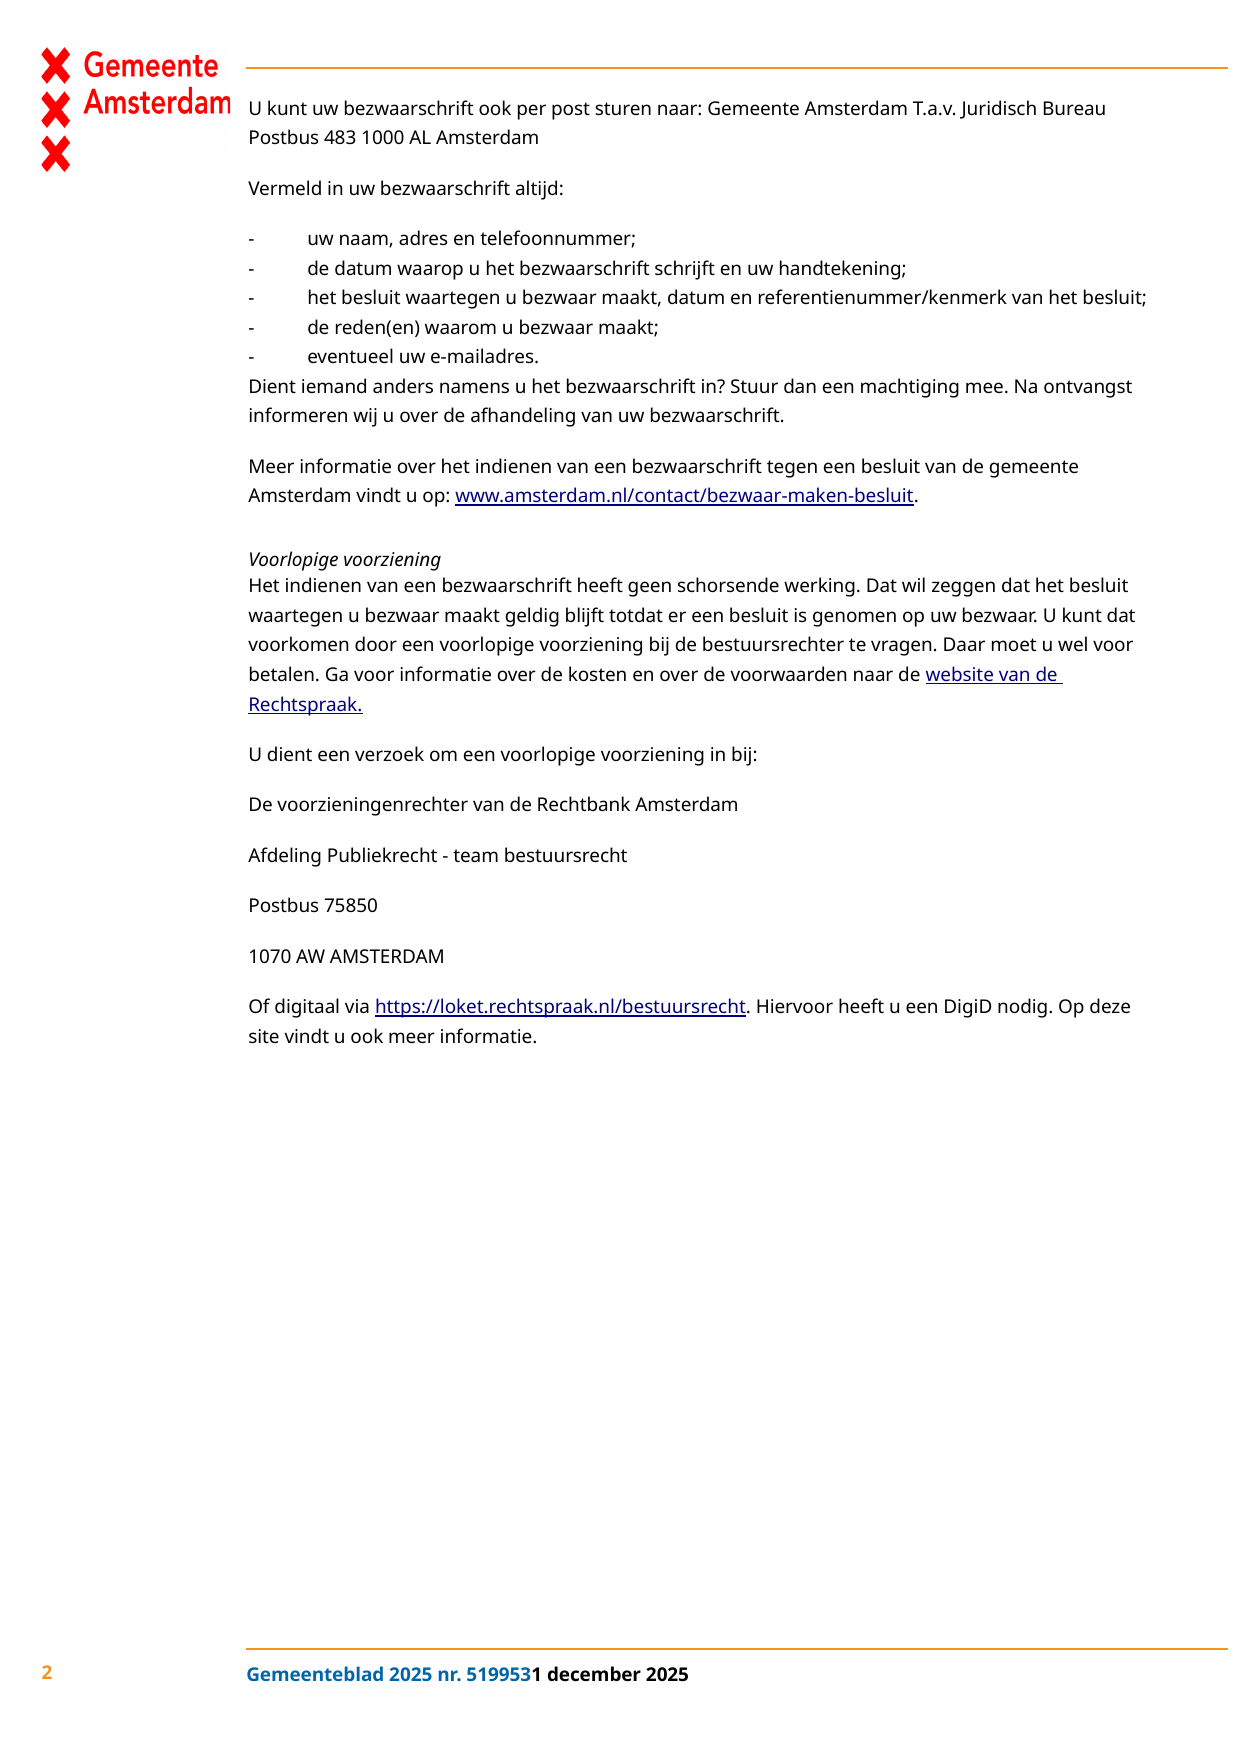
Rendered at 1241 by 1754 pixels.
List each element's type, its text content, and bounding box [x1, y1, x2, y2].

text Meer informatie over het indienen van een bezwaarschrift tegen een besluit van de gemeente Amsterdam vindt u op: www.amsterdam.nl/contact/bezwaar-maken-besluit. [248, 453, 1152, 508]
text Voorlopige voorziening [248, 547, 1152, 572]
text Vermeld in uw bezwaarschrift altijd: [248, 175, 1152, 201]
text De voorzieningenrechter van de Rechtbank Amsterdam [248, 792, 1152, 817]
list de datum waarop u het bezwaarschrift schrijft en uw handtekening; [248, 255, 1152, 281]
text Het indienen van een bezwaarschrift heeft geen schorsende werking. Dat wil zeggen dat het besluit waartegen u bezwaar maakt geldig blijft totdat er een besluit is genomen op uw bezwaar. U kunt dat voorkomen door een voorlopige voorziening bij de bestuursrechter te vragen. Daar moet u wel voor betalen. Ga voor informatie over de kosten en over de voorwaarden naar de website van de Rechtspraak. [248, 572, 1152, 716]
list uw naam, adres en telefoonnummer; [248, 225, 1152, 251]
list de reden(en) waarom u bezwaar maakt; [248, 314, 1152, 340]
text Postbus 75850 [248, 892, 1152, 918]
list het besluit waartegen u bezwaar maakt, datum en referentienummer/kenmerk van het besluit; [248, 284, 1152, 310]
text 1070 AW AMSTERDAM [248, 943, 1152, 968]
text Of digitaal via https://loket.rechtspraak.nl/bestuursrecht. Hiervoor heeft u een DigiD nodig. Op deze site vindt u ook meer informatie. [248, 993, 1152, 1048]
text U dient een verzoek om een voorlopige voorziening in bij: [248, 741, 1152, 767]
picture [41, 47, 231, 172]
text U kunt uw bezwaarschrift ook per post sturen naar: Gemeente Amsterdam T.a.v. Juridisch Bureau Postbus 483 1000 AL Amsterdam [248, 95, 1152, 150]
text Dient iemand anders namens u het bezwaarschrift in? Stuur dan een machtiging mee. Na ontvangst informeren wij u over de afhandeling van uw bezwaarschrift. [248, 373, 1152, 428]
text Afdeling Publiekrecht - team bestuursrecht [248, 842, 1152, 868]
list eventueel uw e-mailadres. [248, 343, 1152, 369]
